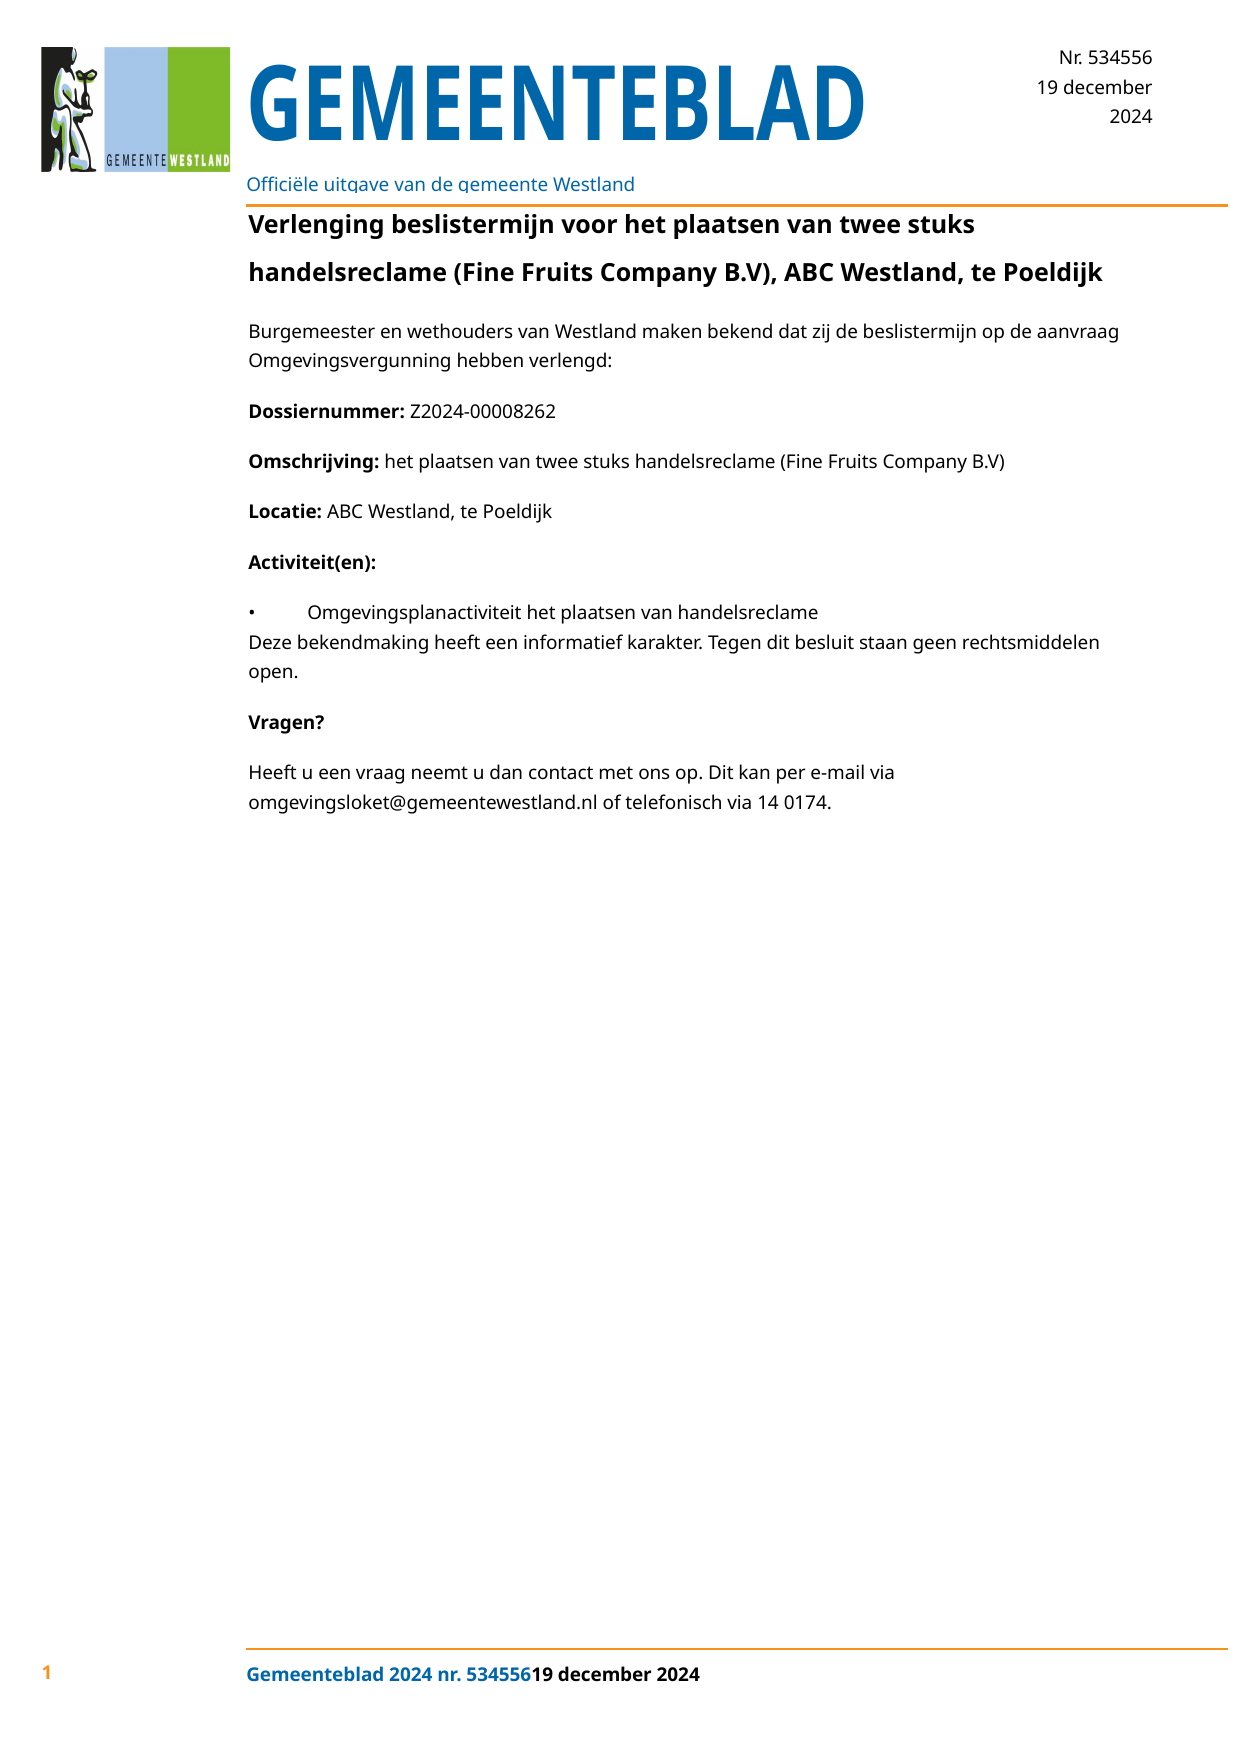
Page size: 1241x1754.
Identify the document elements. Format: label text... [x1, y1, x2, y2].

text Burgemeester en wethouders van Westland maken bekend dat zij de beslistermijn op de aanvraag Omgevingsvergunning hebben verlengd: [248, 318, 1152, 373]
text Heeft u een vraag neemt u dan contact met ons op. Dit kan per e-mail via omgevingsloket@gemeentewestland.nl of telefonisch via 14 0174. [248, 759, 1152, 815]
text Dossiernummer: Z2024-00008262 [248, 398, 1152, 424]
text Deze bekendmaking heeft een informatief karakter. Tegen dit besluit staan geen rechtsmiddelen open. [248, 629, 1152, 684]
picture [41, 47, 231, 172]
list Omgevingsplanactiviteit het plaatsen van handelsreclame [248, 599, 1152, 625]
text Omschrijving: het plaatsen van twee stuks handelsreclame (Fine Fruits Company B.V) [248, 448, 1152, 474]
text Activiteit(en): [248, 549, 1152, 575]
text Vragen? [248, 709, 1152, 735]
text Verlenging beslistermijn voor het plaatsen van twee stuks handelsreclame (Fine Fruits Company B.V), ABC Westland, te Poeldijk [248, 207, 1152, 288]
text Locatie: ABC Westland, te Poeldijk [248, 499, 1152, 524]
